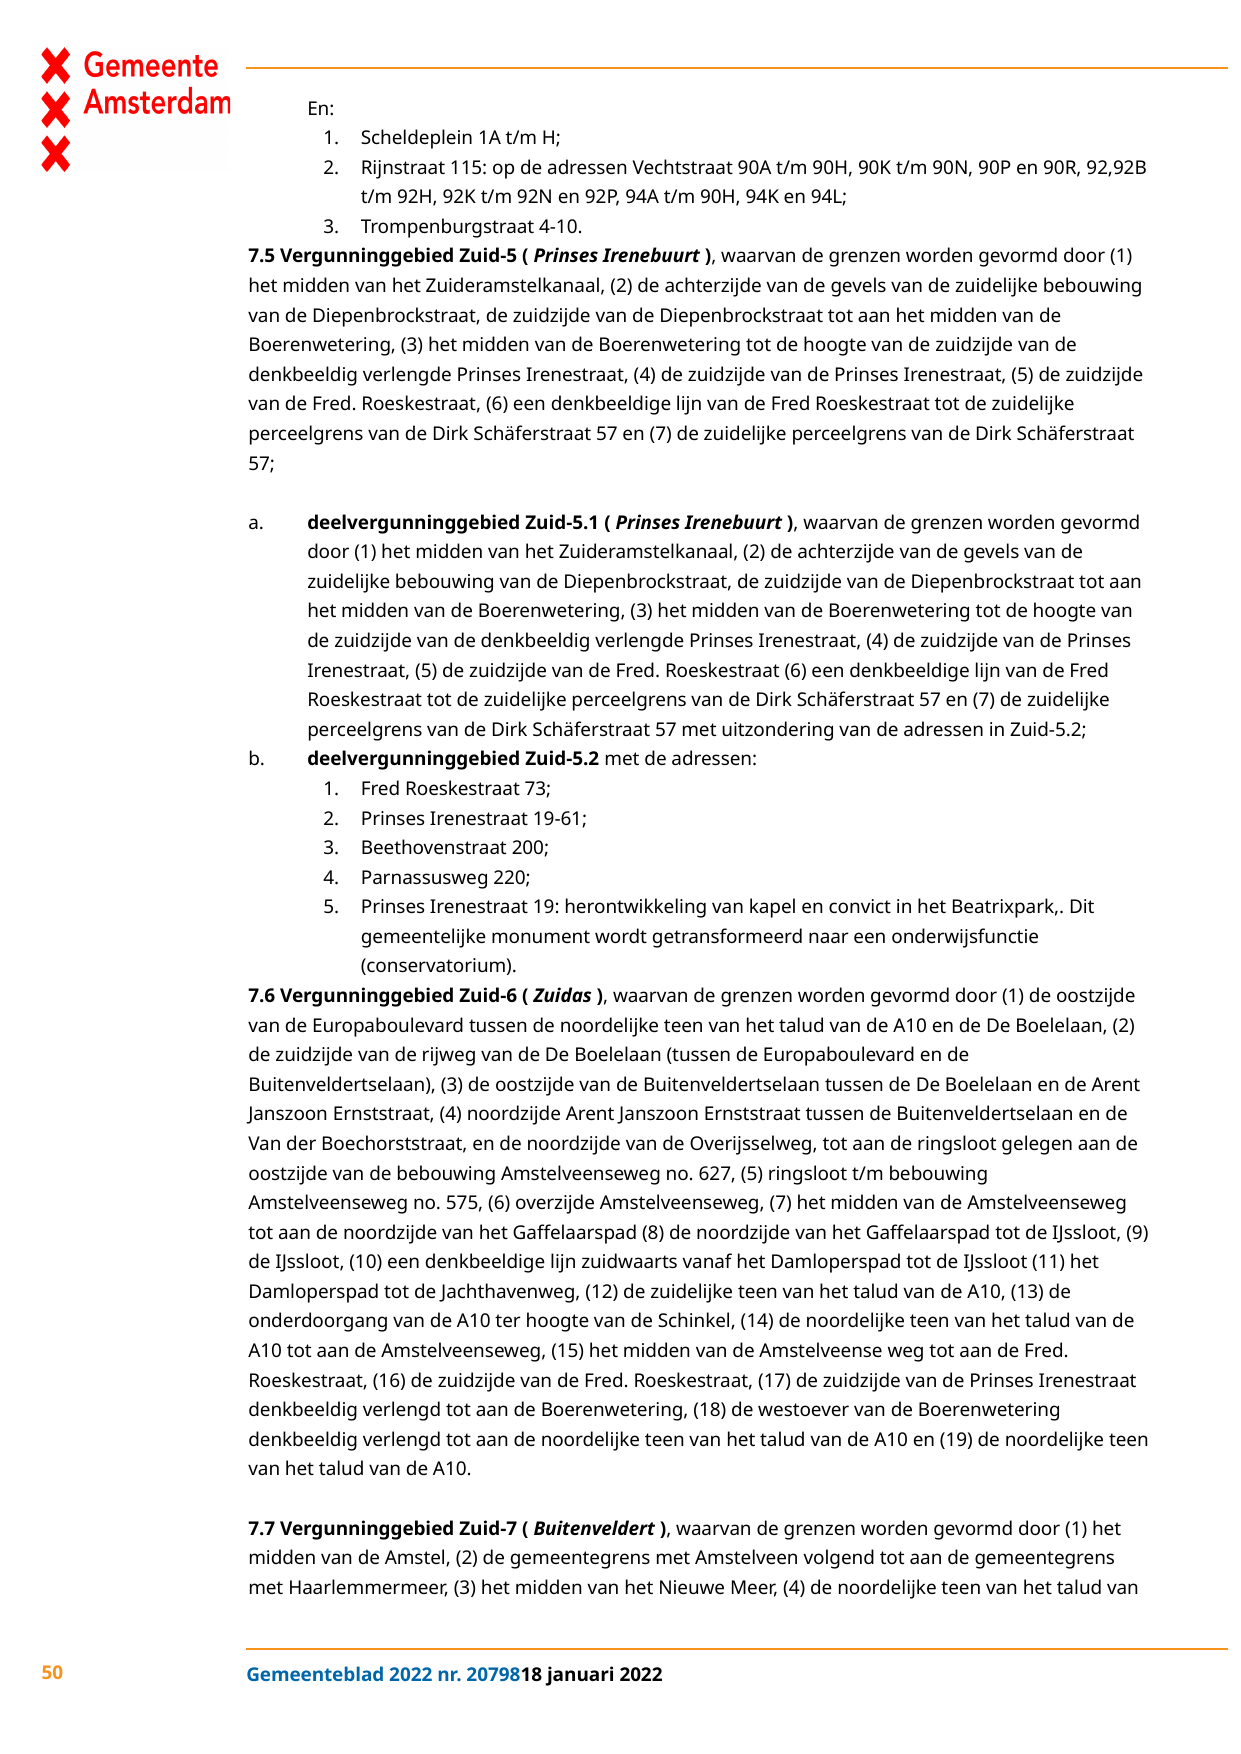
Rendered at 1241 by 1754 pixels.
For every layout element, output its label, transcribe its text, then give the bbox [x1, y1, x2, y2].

list En: [248, 95, 1152, 121]
list Fred Roeskestraat 73; [323, 775, 1152, 801]
list Parnassusweg 220; [323, 864, 1152, 890]
list Rijnstraat 115: op de adressen Vechtstraat 90A t/m 90H, 90K t/m 90N, 90P en 90R, 92,92B t/m 92H, 92K t/m 92N en 92P, 94A t/m 90H, 94K en 94L; [323, 154, 1152, 209]
list deelvergunninggebied Zuid-5.2 met de adressen: [248, 746, 1152, 771]
list Beethovenstraat 200; [323, 834, 1152, 860]
list Prinses Irenestraat 19-61; [323, 805, 1152, 831]
text 7.5 Vergunninggebied Zuid-5 ( Prinses Irenebuurt ), waarvan de grenzen worden gevormd door (1) het midden van het Zuideramstelkanaal, (2) de achterzijde van de gevels van de zuidelijke bebouwing van de Diepenbrockstraat, de zuidzijde van de Diepenbrockstraat tot aan het midden van de Boerenwetering, (3) het midden van de Boerenwetering tot de hoogte van de zuidzijde van de denkbeeldig verlengde Prinses Irenestraat, (4) de zuidzijde van de Prinses Irenestraat, (5) de zuidzijde van de Fred. Roeskestraat, (6) een denkbeeldige lijn van de Fred Roeskestraat tot de zuidelijke perceelgrens van de Dirk Schäferstraat 57 en (7) de zuidelijke perceelgrens van de Dirk Schäferstraat 57; [248, 243, 1152, 476]
picture [41, 47, 231, 172]
list Trompenburgstraat 4-10. [323, 213, 1152, 239]
list deelvergunninggebied Zuid-5.1 ( Prinses Irenebuurt ), waarvan de grenzen worden gevormd door (1) het midden van het Zuideramstelkanaal, (2) de achterzijde van de gevels van de zuidelijke bebouwing van de Diepenbrockstraat, de zuidzijde van de Diepenbrockstraat tot aan het midden van de Boerenwetering, (3) het midden van de Boerenwetering tot de hoogte van de zuidzijde van de denkbeeldig verlengde Prinses Irenestraat, (4) de zuidzijde van de Prinses Irenestraat, (5) de zuidzijde van de Fred. Roeskestraat (6) een denkbeeldige lijn van de Fred Roeskestraat tot de zuidelijke perceelgrens van de Dirk Schäferstraat 57 en (7) de zuidelijke perceelgrens van de Dirk Schäferstraat 57 met uitzondering van de adressen in Zuid-5.2; [248, 509, 1152, 742]
text 7.7 Vergunninggebied Zuid-7 ( Buitenveldert ), waarvan de grenzen worden gevormd door (1) het midden van de Amstel, (2) de gemeentegrens met Amstelveen volgend tot aan de gemeentegrens met Haarlemmermeer, (3) het midden van het Nieuwe Meer, (4) de noordelijke teen van het talud van [248, 1515, 1152, 1600]
list Scheldeplein 1A t/m H; [323, 124, 1152, 150]
text 7.6 Vergunninggebied Zuid-6 ( Zuidas ), waarvan de grenzen worden gevormd door (1) de oostzijde van de Europaboulevard tussen de noordelijke teen van het talud van de A10 en de De Boelelaan, (2) de zuidzijde van de rijweg van de De Boelelaan (tussen de Europaboulevard en de Buitenveldertselaan), (3) de oostzijde van de Buitenveldertselaan tussen de De Boelelaan en de Arent Janszoon Ernststraat, (4) noordzijde Arent Janszoon Ernststraat tussen de Buitenveldertselaan en de Van der Boechorststraat, en de noordzijde van de Overijsselweg, tot aan de ringsloot gelegen aan de oostzijde van de bebouwing Amstelveenseweg no. 627, (5) ringsloot t/m bebouwing Amstelveenseweg no. 575, (6) overzijde Amstelveenseweg, (7) het midden van de Amstelveenseweg tot aan de noordzijde van het Gaffelaarspad (8) de noordzijde van het Gaffelaarspad tot de IJssloot, (9) de IJssloot, (10) een denkbeeldige lijn zuidwaarts vanaf het Damloperspad tot de IJssloot (11) het Damloperspad tot de Jachthavenweg, (12) de zuidelijke teen van het talud van de A10, (13) de onderdoorgang van de A10 ter hoogte van de Schinkel, (14) de noordelijke teen van het talud van de A10 tot aan de Amstelveenseweg, (15) het midden van de Amstelveense weg tot aan de Fred. Roeskestraat, (16) de zuidzijde van de Fred. Roeskestraat, (17) de zuidzijde van de Prinses Irenestraat denkbeeldig verlengd tot aan de Boerenwetering, (18) de westoever van de Boerenwetering denkbeeldig verlengd tot aan de noordelijke teen van het talud van de A10 en (19) de noordelijke teen van het talud van de A10. [248, 982, 1152, 1481]
list Prinses Irenestraat 19: herontwikkeling van kapel en convict in het Beatrixpark,. Dit gemeentelijke monument wordt getransformeerd naar een onderwijsfunctie (conservatorium). [323, 893, 1152, 978]
